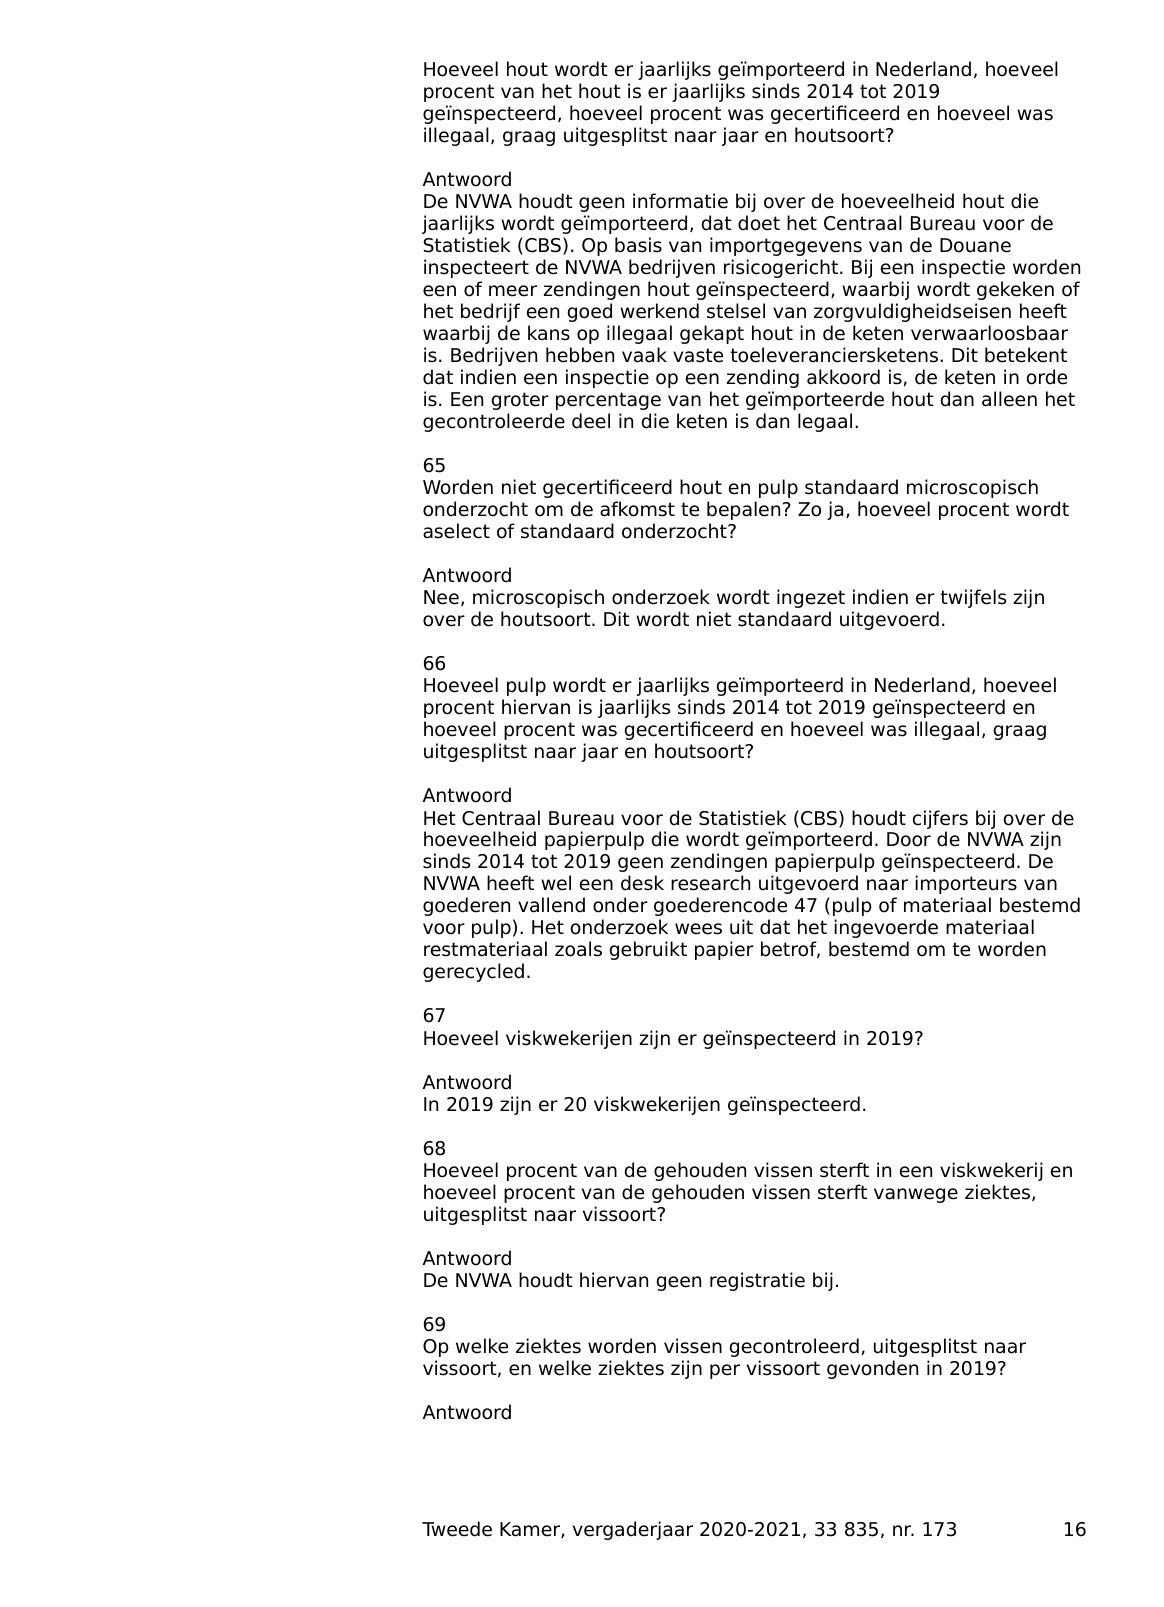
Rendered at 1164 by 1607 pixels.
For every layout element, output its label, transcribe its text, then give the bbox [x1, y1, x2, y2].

text Antwoord [422, 1402, 1087, 1424]
text Antwoord [422, 169, 1087, 191]
text In 2019 zijn er 20 viskwekerijen geïnspecteerd. [422, 1093, 1087, 1116]
text Antwoord [422, 785, 1087, 807]
text De NVWA houdt hiervan geen registratie bij. [422, 1270, 1087, 1292]
text Op welke ziektes worden vissen gecontroleerd, uitgesplitst naar vissoort, en welke ziektes zijn per vissoort gevonden in 2019? [422, 1336, 1087, 1380]
text Antwoord [422, 1072, 1087, 1093]
text 65 [422, 455, 1087, 477]
text Hoeveel hout wordt er jaarlijks geïmporteerd in Nederland, hoeveel procent van het hout is er jaarlijks sinds 2014 tot 2019 geïnspecteerd, hoeveel procent was gecertificeerd en hoeveel was illegaal, graag uitgesplitst naar jaar en houtsoort? [422, 59, 1087, 147]
text Hoeveel pulp wordt er jaarlijks geïmporteerd in Nederland, hoeveel procent hiervan is jaarlijks sinds 2014 tot 2019 geïnspecteerd en hoeveel procent was gecertificeerd en hoeveel was illegaal, graag uitgesplitst naar jaar en houtsoort? [422, 675, 1087, 763]
text Worden niet gecertificeerd hout en pulp standaard microscopisch onderzocht om de afkomst te bepalen? Zo ja, hoeveel procent wordt aselect of standaard onderzocht? [422, 477, 1087, 543]
text Antwoord [422, 565, 1087, 587]
text 69 [422, 1314, 1087, 1336]
text 68 [422, 1138, 1087, 1160]
text 66 [422, 653, 1087, 675]
text Hoeveel viskwekerijen zijn er geïnspecteerd in 2019? [422, 1027, 1087, 1049]
text Hoeveel procent van de gehouden vissen sterft in een viskwekerij en hoeveel procent van de gehouden vissen sterft vanwege ziektes, uitgesplitst naar vissoort? [422, 1160, 1087, 1226]
text Het Centraal Bureau voor de Statistiek (CBS) houdt cijfers bij over de hoeveelheid papierpulp die wordt geïmporteerd. Door de NVWA zijn sinds 2014 tot 2019 geen zendingen papierpulp geïnspecteerd. De NVWA heeft wel een desk research uitgevoerd naar importeurs van goederen vallend onder goederencode 47 (pulp of materiaal bestemd voor pulp). Het onderzoek wees uit dat het ingevoerde materiaal restmateriaal zoals gebruikt papier betrof, bestemd om te worden gerecycled. [422, 807, 1087, 983]
text Nee, microscopisch onderzoek wordt ingezet indien er twijfels zijn over de houtsoort. Dit wordt niet standaard uitgevoerd. [422, 587, 1087, 631]
text 67 [422, 1005, 1087, 1027]
text De NVWA houdt geen informatie bij over de hoeveelheid hout die jaarlijks wordt geïmporteerd, dat doet het Centraal Bureau voor de Statistiek (CBS). Op basis van importgegevens van de Douane inspecteert de NVWA bedrijven risicogericht. Bij een inspectie worden een of meer zendingen hout geïnspecteerd, waarbij wordt gekeken of het bedrijf een goed werkend stelsel van zorgvuldigheidseisen heeft waarbij de kans op illegaal gekapt hout in de keten verwaarloosbaar is. Bedrijven hebben vaak vaste toeleveranciersketens. Dit betekent dat indien een inspectie op een zending akkoord is, de keten in orde is. Een groter percentage van het geïmporteerde hout dan alleen het gecontroleerde deel in die keten is dan legaal. [422, 191, 1087, 433]
text Antwoord [422, 1248, 1087, 1270]
